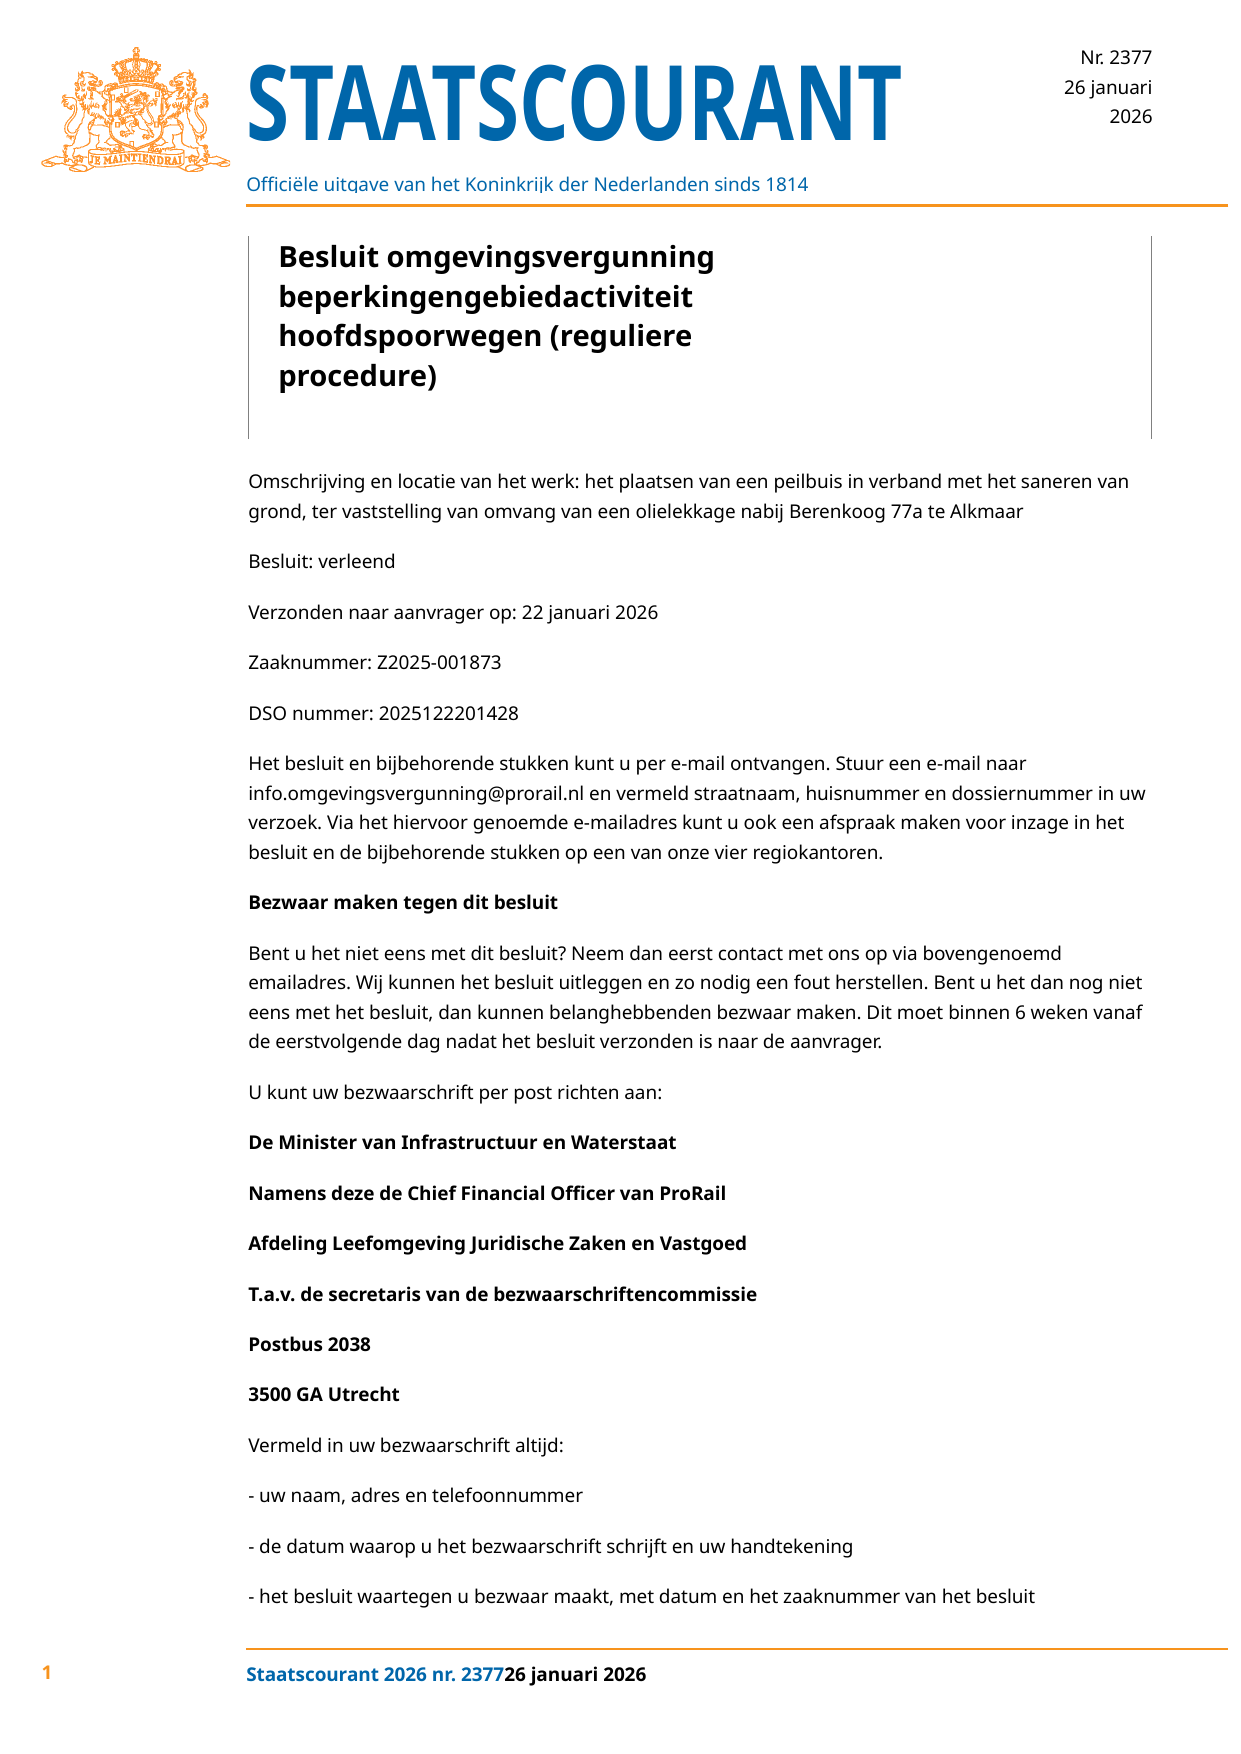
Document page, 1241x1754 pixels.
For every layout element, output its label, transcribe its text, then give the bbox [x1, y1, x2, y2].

text - het besluit waartegen u bezwaar maakt, met datum en het zaaknummer van het besluit [248, 1583, 1152, 1609]
text 3500 GA Utrecht [248, 1382, 1152, 1407]
text - de datum waarop u het bezwaarschrift schrijft en uw handtekening [248, 1533, 1152, 1558]
table_header [850, 414, 1151, 439]
text - uw naam, adres en telefoonnummer [248, 1482, 1152, 1508]
text Vermeld in uw bezwaarschrift altijd: [248, 1432, 1152, 1458]
text Namens deze de Chief Financial Officer van ProRail [248, 1180, 1152, 1206]
text Bezwaar maken tegen dit besluit [248, 889, 1152, 915]
text T.a.v. de secretaris van de bezwaarschriftencommissie [248, 1281, 1152, 1306]
text Het besluit en bijbehorende stukken kunt u per e-mail ontvangen. Stuur een e-mail naar info.omgevingsvergunning@prorail.nl en vermeld straatnaam, huisnummer en dossiernummer in uw verzoek. Via het hiervoor genoemde e-mailadres kunt u ook een afspraak maken voor inzage in het besluit en de bijbehorende stukken op een van onze vier regiokantoren. [248, 750, 1152, 865]
text Bent u het niet eens met dit besluit? Neem dan eerst contact met ons op via bovengenoemd emailadres. Wij kunnen het besluit uitleggen en zo nodig een fout herstellen. Bent u het dan nog niet eens met het besluit, dan kunnen belanghebbenden bezwaar maken. Dit moet binnen 6 weken vanaf de eerstvolgende dag nadat het besluit verzonden is naar de aanvrager. [248, 940, 1152, 1054]
text Afdeling Leefomgeving Juridische Zaken en Vastgoed [248, 1230, 1152, 1256]
picture [41, 47, 231, 172]
text Postbus 2038 [248, 1331, 1152, 1357]
text Besluit: verleend [248, 549, 1152, 574]
table_header Besluit omgevingsvergunning beperkingengebiedactiviteit hoofdspoorwegen (reguliere procedure) [249, 236, 850, 439]
text U kunt uw bezwaarschrift per post richten aan: [248, 1079, 1152, 1105]
text Verzonden naar aanvrager op: 22 januari 2026 [248, 599, 1152, 625]
text DSO nummer: 2025122201428 [248, 700, 1152, 726]
text Zaaknummer: Z2025-001873 [248, 649, 1152, 675]
table_header [850, 236, 912, 413]
text Omschrijving en locatie van het werk: het plaatsen van een peilbuis in verband met het saneren van grond, ter vaststelling van omvang van een olielekkage nabij Berenkoog 77a te Alkmaar [248, 469, 1152, 524]
text De Minister van Infrastructuur en Waterstaat [248, 1129, 1152, 1155]
picture [912, 236, 1090, 414]
table_header [1090, 236, 1151, 413]
